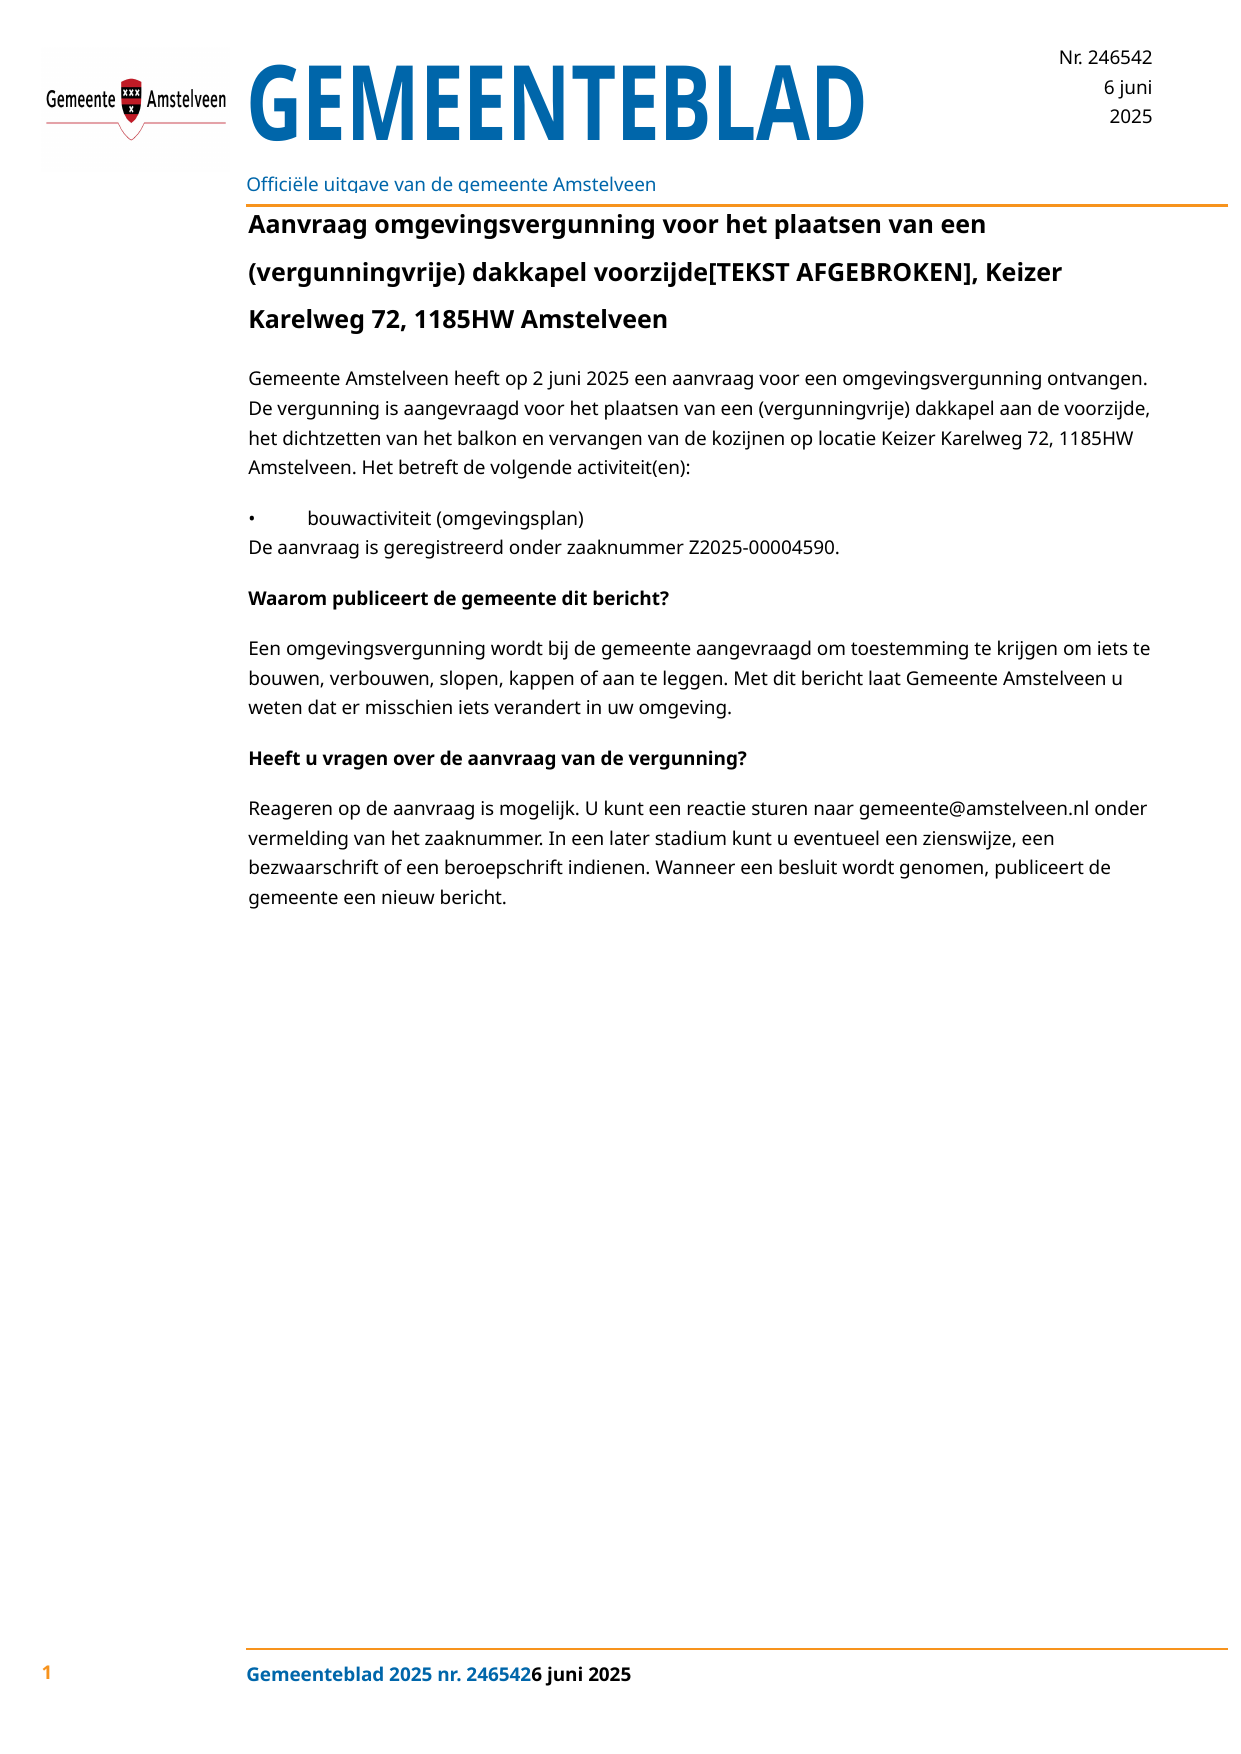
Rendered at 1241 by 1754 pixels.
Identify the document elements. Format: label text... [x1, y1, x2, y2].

list bouwactiviteit (omgevingsplan) [248, 505, 1152, 530]
text Gemeente Amstelveen heeft op 2 juni 2025 een aanvraag voor een omgevingsvergunning ontvangen. De vergunning is aangevraagd voor het plaatsen van een (vergunningvrije) dakkapel aan de voorzijde, het dichtzetten van het balkon en vervangen van de kozijnen op locatie Keizer Karelweg 72, 1185HW Amstelveen. Het betreft de volgende activiteit(en): [248, 366, 1152, 480]
text Aanvraag omgevingsvergunning voor het plaatsen van een (vergunningvrije) dakkapel voorzijde[TEKST AFGEBROKEN], Keizer Karelweg 72, 1185HW Amstelveen [248, 207, 1152, 336]
text Waarom publiceert de gemeente dit bericht? [248, 585, 1152, 610]
text Een omgevingsvergunning wordt bij de gemeente aangevraagd om toestemming te krijgen om iets te bouwen, verbouwen, slopen, kappen of aan te leggen. Met dit bericht laat Gemeente Amstelveen u weten dat er misschien iets verandert in uw omgeving. [248, 635, 1152, 720]
text Reageren op de aanvraag is mogelijk. U kunt een reactie sturen naar gemeente@amstelveen.nl onder vermelding van het zaaknummer. In een later stadium kunt u eventueel een zienswijze, een bezwaarschrift of een beroepschrift indienen. Wanneer een besluit wordt genomen, publiceert de gemeente een nieuw bericht. [248, 795, 1152, 909]
text Heeft u vragen over de aanvraag van de vergunning? [248, 745, 1152, 770]
text De aanvraag is geregistreerd onder zaaknummer Z2025-00004590. [248, 534, 1152, 560]
picture [41, 47, 231, 172]
